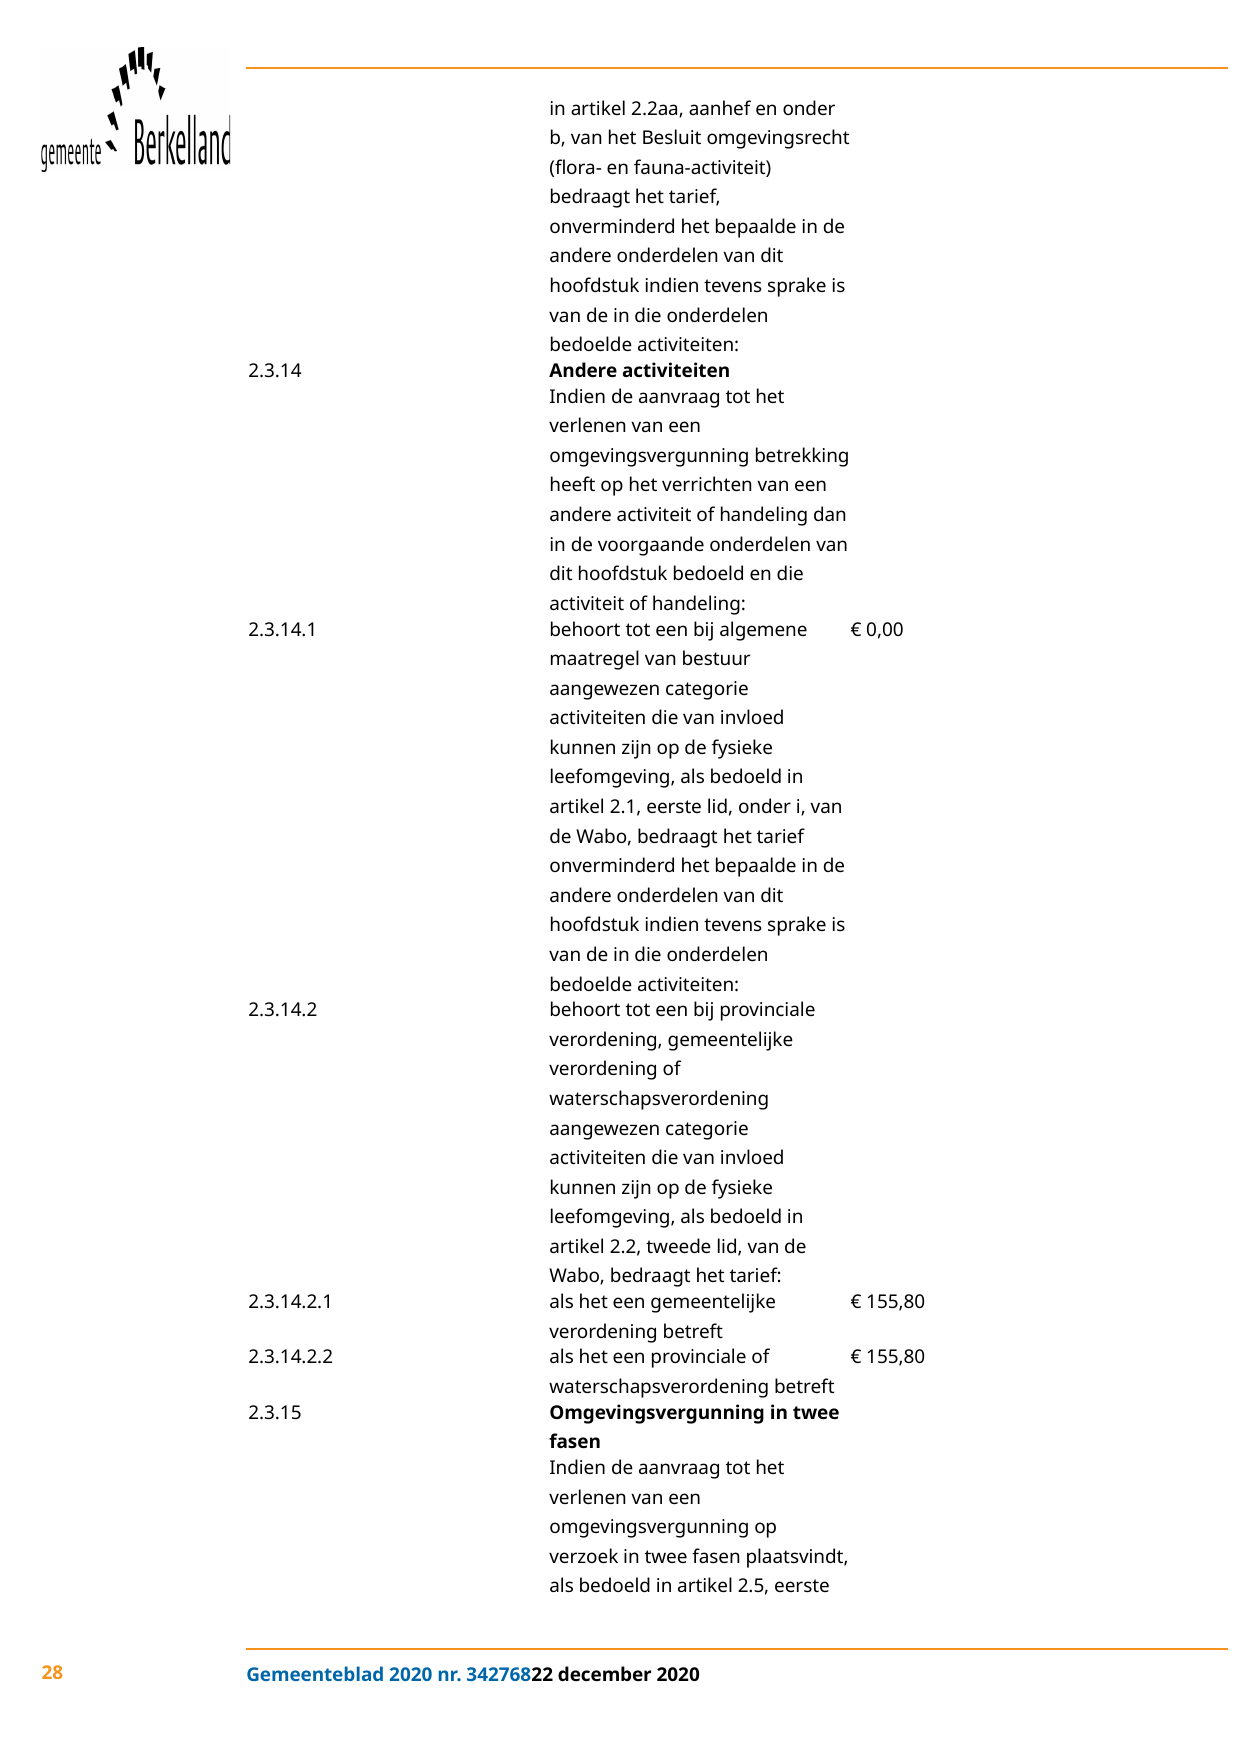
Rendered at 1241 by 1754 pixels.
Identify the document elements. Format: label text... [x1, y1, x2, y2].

table_cell Andere activiteiten [549, 357, 850, 383]
table_cell € 155,80 [850, 1289, 1152, 1344]
table_cell in artikel 2.2aa, aanhef en onder b, van het Besluit omgevingsrecht (flora- en fauna-activiteit) bedraagt het tarief, onverminderd het bepaalde in de andere onderdelen van dit hoofdstuk indien tevens sprake is van de in die onderdelen bedoelde activiteiten: [549, 95, 850, 357]
table_cell [850, 95, 1152, 357]
table_cell als het een provinciale of waterschapsverordening betreft [549, 1344, 850, 1399]
table_cell behoort tot een bij provinciale verordening, gemeentelijke verordening of waterschapsverordening aangewezen categorie activiteiten die van invloed kunnen zijn op de fysieke leefomgeving, als bedoeld in artikel 2.2, tweede lid, van de Wabo, bedraagt het tarief: [549, 996, 850, 1288]
table_cell [850, 996, 1152, 1288]
table_cell € 155,80 [850, 1344, 1152, 1399]
table_cell als het een gemeentelijke verordening betreft [549, 1289, 850, 1344]
table_cell Omgevingsvergunning in twee fasen [549, 1399, 850, 1454]
table_cell 2.3.14.2.2 [248, 1344, 549, 1399]
picture [41, 47, 231, 172]
table_cell [850, 1399, 1152, 1454]
table_cell 2.3.14.1 [248, 616, 549, 996]
table_cell 2.3.15 [248, 1399, 549, 1598]
table_cell [248, 95, 549, 357]
table_cell [850, 383, 1152, 616]
table_cell [850, 357, 1152, 383]
table_cell [850, 1454, 1152, 1598]
table_cell Indien de aanvraag tot het verlenen van een omgevingsvergunning betrekking heeft op het verrichten van een andere activiteit of handeling dan in de voorgaande onderdelen van dit hoofdstuk bedoeld en die activiteit of handeling: [549, 383, 850, 616]
table_cell € 0,00 [850, 616, 1152, 996]
table_cell 2.3.14.2.1 [248, 1289, 549, 1344]
table_cell 2.3.14 [248, 357, 549, 616]
table_cell 2.3.14.2 [248, 996, 549, 1288]
table_cell Indien de aanvraag tot het verlenen van een omgevingsvergunning op verzoek in twee fasen plaatsvindt, als bedoeld in artikel 2.5, eerste [549, 1454, 850, 1598]
table_cell behoort tot een bij algemene maatregel van bestuur aangewezen categorie activiteiten die van invloed kunnen zijn op de fysieke leefomgeving, als bedoeld in artikel 2.1, eerste lid, onder i, van de Wabo, bedraagt het tarief onverminderd het bepaalde in de andere onderdelen van dit hoofdstuk indien tevens sprake is van de in die onderdelen bedoelde activiteiten: [549, 616, 850, 996]
